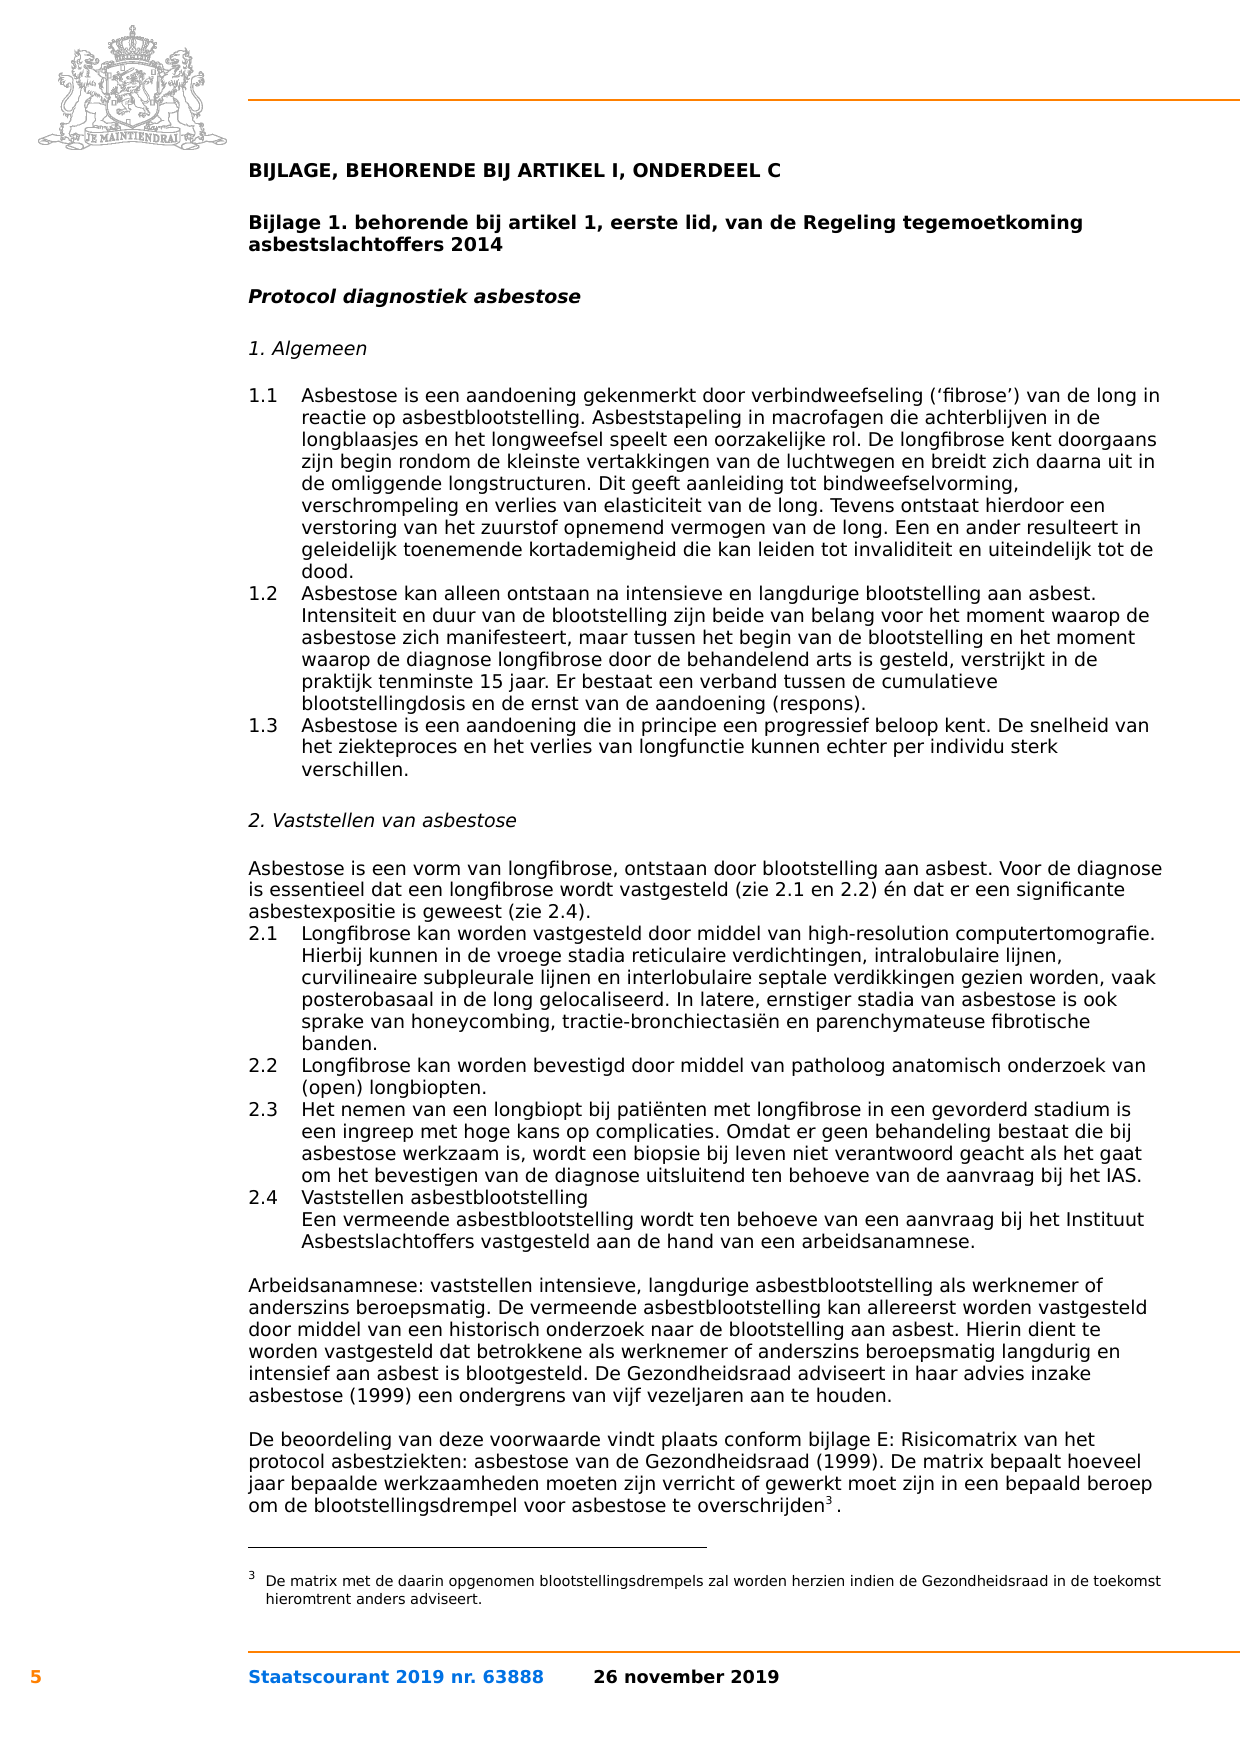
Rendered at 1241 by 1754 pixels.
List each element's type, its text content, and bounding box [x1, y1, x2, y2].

picture [38, 25, 227, 150]
subtitle 1. Algemeen [248, 338, 1163, 360]
subtitle 2. Vaststellen van asbestose [248, 810, 1163, 832]
subtitle BIJLAGE, BEHORENDE BIJ ARTIKEL I, ONDERDEEL C [248, 160, 1163, 182]
text 1.2 Asbestose kan alleen ontstaan na intensieve en langdurige blootstelling aan asbest. Intensiteit en duur van de blootstelling zijn beide van belang voor het moment waarop de asbestose zich manifesteert, maar tussen het begin van de blootstelling en het moment waarop de diagnose longfibrose door de behandelend arts is gesteld, verstrijkt in de praktijk tenminste 15 jaar. Er bestaat een verband tussen de cumulatieve blootstellingdosis en de ernst van de aandoening (respons). [248, 583, 1163, 714]
text 1.1 Asbestose is een aandoening gekenmerkt door verbindweefseling (‘fibrose’) van de long in reactie op asbestblootstelling. Asbeststapeling in macrofagen die achterblijven in de longblaasjes en het longweefsel speelt een oorzakelijke rol. De longfibrose kent doorgaans zijn begin rondom de kleinste vertakkingen van de luchtwegen en breidt zich daarna uit in de omliggende longstructuren. Dit geeft aanleiding tot bindweefselvorming, verschrompeling en verlies van elasticiteit van de long. Tevens ontstaat hierdoor een verstoring van het zuurstof opnemend vermogen van de long. Een en ander resulteert in geleidelijk toenemende kortademigheid die kan leiden tot invaliditeit en uiteindelijk tot de dood. [248, 385, 1163, 583]
text Asbestose is een vorm van longfibrose, ontstaan door blootstelling aan asbest. Voor de diagnose is essentieel dat een longfibrose wordt vastgesteld (zie 2.1 en 2.2) én dat er een significante asbestexpositie is geweest (zie 2.4). [248, 857, 1163, 923]
subtitle Bijlage 1. behorende bij artikel 1, eerste lid, van de Regeling tegemoetkoming asbestslachtoffers 2014 [248, 212, 1163, 256]
text Arbeidsanamnese: vaststellen intensieve, langdurige asbestblootstelling als werknemer of anderszins beroepsmatig. De vermeende asbestblootstelling kan allereerst worden vastgesteld door middel van een historisch onderzoek naar de blootstelling aan asbest. Hierin dient te worden vastgesteld dat betrokkene als werknemer of anderszins beroepsmatig langdurig en intensief aan asbest is blootgesteld. De Gezondheidsraad adviseert in haar advies inzake asbestose (1999) een ondergrens van vijf vezeljaren aan te houden. [248, 1275, 1163, 1407]
text De beoordeling van deze voorwaarde vindt plaats conform bijlage E: Risicomatrix van het protocol asbestziekten: asbestose van de Gezondheidsraad (1999). De matrix bepaalt hoeveel jaar bepaalde werkzaamheden moeten zijn verricht of gewerkt moet zijn in een bepaald beroep om de blootstellingsdrempel voor asbestose te overschrijden. [248, 1429, 1163, 1517]
text 2.2 Longfibrose kan worden bevestigd door middel van patholoog anatomisch onderzoek van (open) longbiopten. [248, 1055, 1163, 1099]
text De matrix met de daarin opgenomen blootstellingsdrempels zal worden herzien indien de Gezondheidsraad in de toekomst hieromtrent anders adviseert. [248, 1569, 1163, 1608]
text 2.3 Het nemen van een longbiopt bij patiënten met longfibrose in een gevorderd stadium is een ingreep met hoge kans op complicaties. Omdat er geen behandeling bestaat die bij asbestose werkzaam is, wordt een biopsie bij leven niet verantwoord geacht als het gaat om het bevestigen van de diagnose uitsluitend ten behoeve van de aanvraag bij het IAS. [248, 1099, 1163, 1187]
text Een vermeende asbestblootstelling wordt ten behoeve van een aanvraag bij het Instituut Asbestslachtoffers vastgesteld aan de hand van een arbeidsanamnese. [301, 1209, 1163, 1253]
text 2.4 Vaststellen asbestblootstelling [248, 1187, 1163, 1209]
text 1.3 Asbestose is een aandoening die in principe een progressief beloop kent. De snelheid van het ziekteproces en het verlies van longfunctie kunnen echter per individu sterk verschillen. [248, 714, 1163, 780]
subtitle Protocol diagnostiek asbestose [248, 286, 1163, 308]
text 2.1 Longfibrose kan worden vastgesteld door middel van high-resolution computertomografie. Hierbij kunnen in de vroege stadia reticulaire verdichtingen, intralobulaire lijnen, curvilineaire subpleurale lijnen en interlobulaire septale verdikkingen gezien worden, vaak posterobasaal in de long gelocaliseerd. In latere, ernstiger stadia van asbestose is ook sprake van honeycombing, tractie-bronchiectasiën en parenchymateuse fibrotische banden. [248, 923, 1163, 1055]
